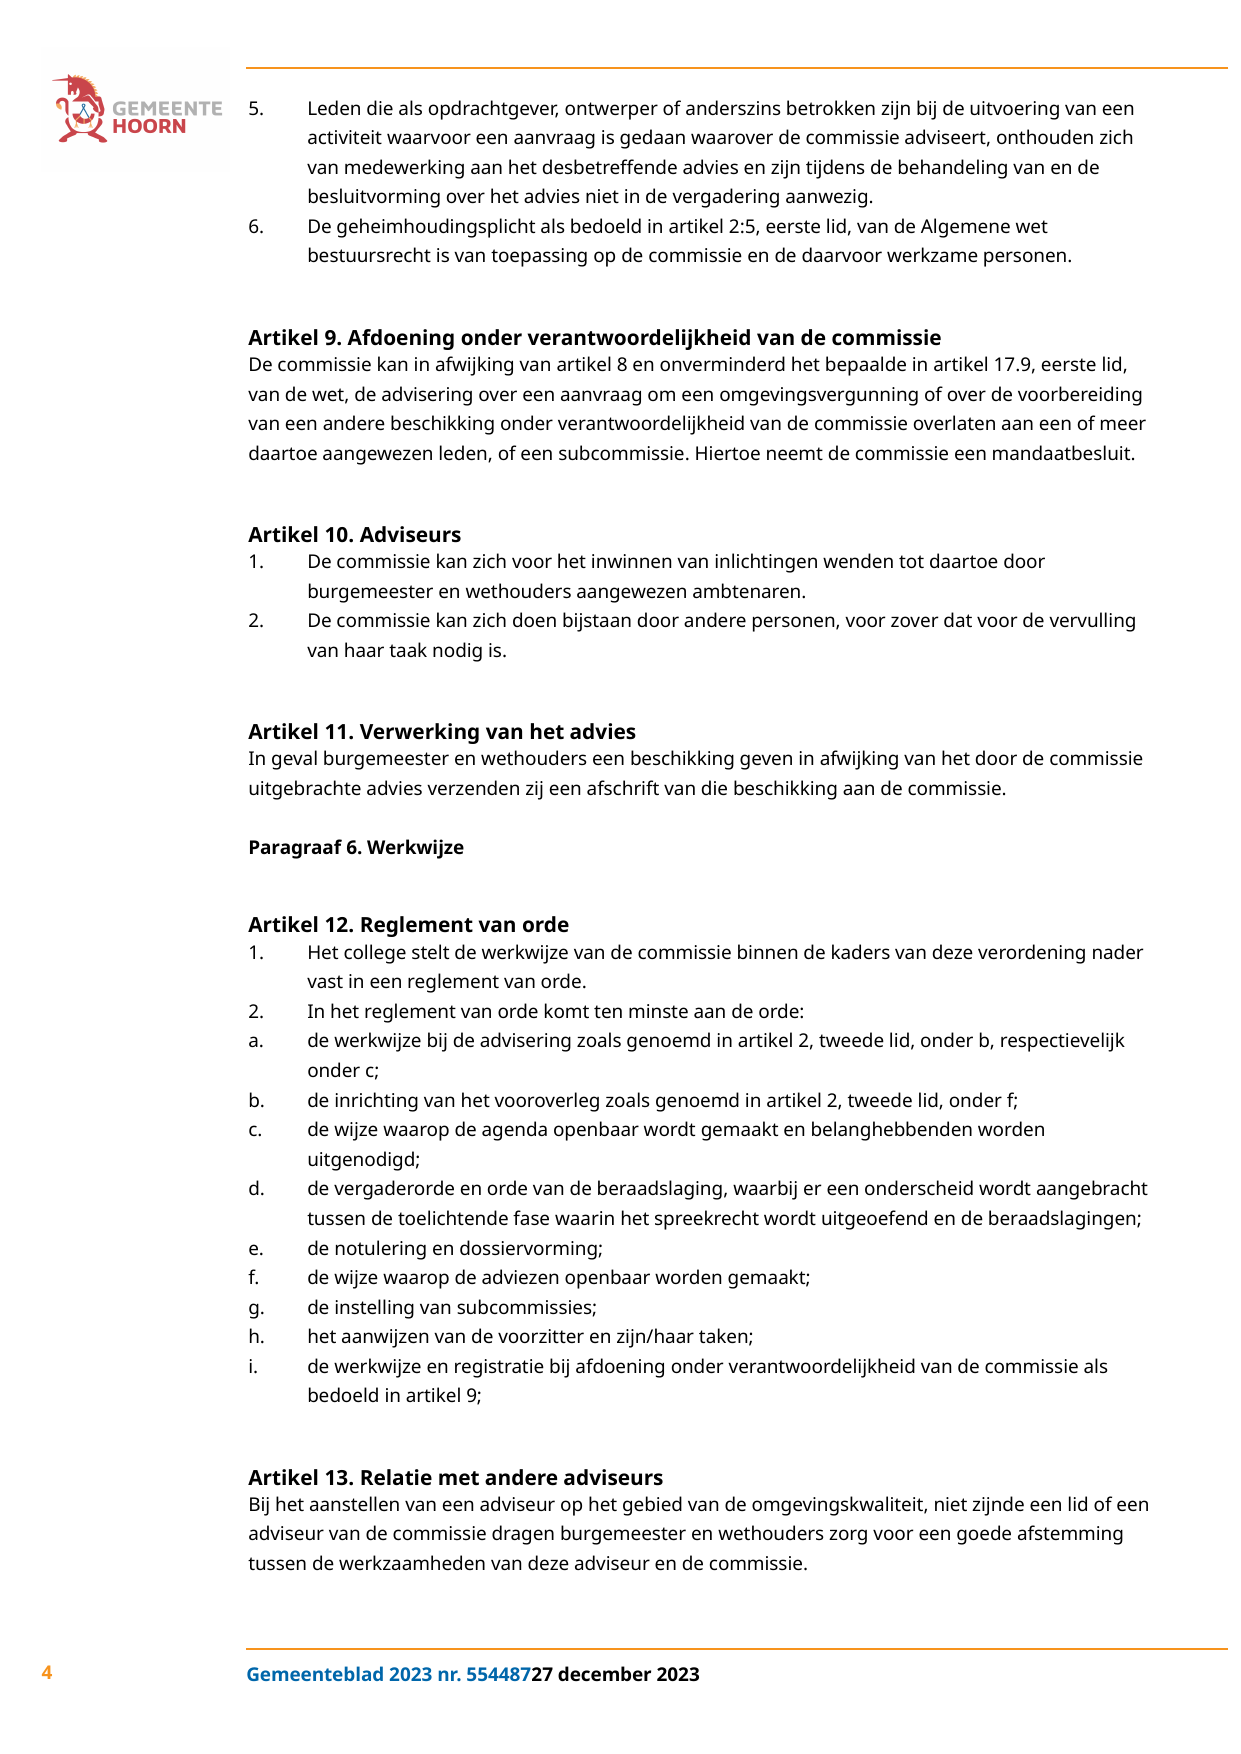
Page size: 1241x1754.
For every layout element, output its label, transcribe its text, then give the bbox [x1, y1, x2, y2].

list de wijze waarop de agenda openbaar wordt gemaakt en belanghebbenden worden uitgenodigd; [248, 1116, 1152, 1172]
list de vergaderorde en orde van de beraadslaging, waarbij er een onderscheid wordt aangebracht tussen de toelichtende fase waarin het spreekrecht wordt uitgeoefend en de beraadslagingen; [248, 1176, 1152, 1231]
list de notulering en dossiervorming; [248, 1235, 1152, 1260]
picture [41, 47, 231, 172]
list de instelling van subcommissies; [248, 1294, 1152, 1319]
list De commissie kan zich doen bijstaan door andere personen, voor zover dat voor de vervulling van haar taak nodig is. [248, 607, 1152, 663]
text Artikel 10. Adviseurs [248, 520, 1152, 548]
text Artikel 12. Reglement van orde [248, 910, 1152, 939]
list de wijze waarop de adviezen openbaar worden gemaakt; [248, 1264, 1152, 1290]
text Paragraaf 6. Werkwijze [248, 834, 1152, 860]
list het aanwijzen van de voorzitter en zijn/haar taken; [248, 1323, 1152, 1349]
text Artikel 11. Verwerking van het advies [248, 717, 1152, 746]
list In het reglement van orde komt ten minste aan de orde: [248, 998, 1152, 1024]
list De geheimhoudingsplicht als bedoeld in artikel 2:5, eerste lid, van de Algemene wet bestuursrecht is van toepassing op de commissie en de daarvoor werkzame personen. [248, 213, 1152, 268]
list de werkwijze en registratie bij afdoening onder verantwoordelijkheid van de commissie als bedoeld in artikel 9; [248, 1353, 1152, 1408]
text Bij het aanstellen van een adviseur op het gebied van de omgevingskwaliteit, niet zijnde een lid of een adviseur van de commissie dragen burgemeester en wethouders zorg voor een goede afstemming tussen de werkzaamheden van deze adviseur en de commissie. [248, 1491, 1152, 1576]
list De commissie kan zich voor het inwinnen van inlichtingen wenden tot daartoe door burgemeester en wethouders aangewezen ambtenaren. [248, 548, 1152, 604]
list de werkwijze bij de advisering zoals genoemd in artikel 2, tweede lid, onder b, respectievelijk onder c; [248, 1028, 1152, 1083]
text In geval burgemeester en wethouders een beschikking geven in afwijking van het door de commissie uitgebrachte advies verzenden zij een afschrift van die beschikking aan de commissie. [248, 746, 1152, 801]
text Artikel 9. Afdoening onder verantwoordelijkheid van de commissie [248, 323, 1152, 351]
text Artikel 13. Relatie met andere adviseurs [248, 1463, 1152, 1491]
list Leden die als opdrachtgever, ontwerper of anderszins betrokken zijn bij de uitvoering van een activiteit waarvoor een aanvraag is gedaan waarover de commissie adviseert, onthouden zich van medewerking aan het desbetreffende advies en zijn tijdens de behandeling van en de besluitvorming over het advies niet in de vergadering aanwezig. [248, 95, 1152, 209]
list de inrichting van het vooroverleg zoals genoemd in artikel 2, tweede lid, onder f; [248, 1087, 1152, 1112]
text De commissie kan in afwijking van artikel 8 en onverminderd het bepaalde in artikel 17.9, eerste lid, van de wet, de advisering over een aanvraag om een omgevingsvergunning of over de voorbereiding van een andere beschikking onder verantwoordelijkheid van de commissie overlaten aan een of meer daartoe aangewezen leden, of een subcommissie. Hiertoe neemt de commissie een mandaatbesluit. [248, 351, 1152, 466]
list Het college stelt de werkwijze van de commissie binnen de kaders van deze verordening nader vast in een reglement van orde. [248, 939, 1152, 994]
